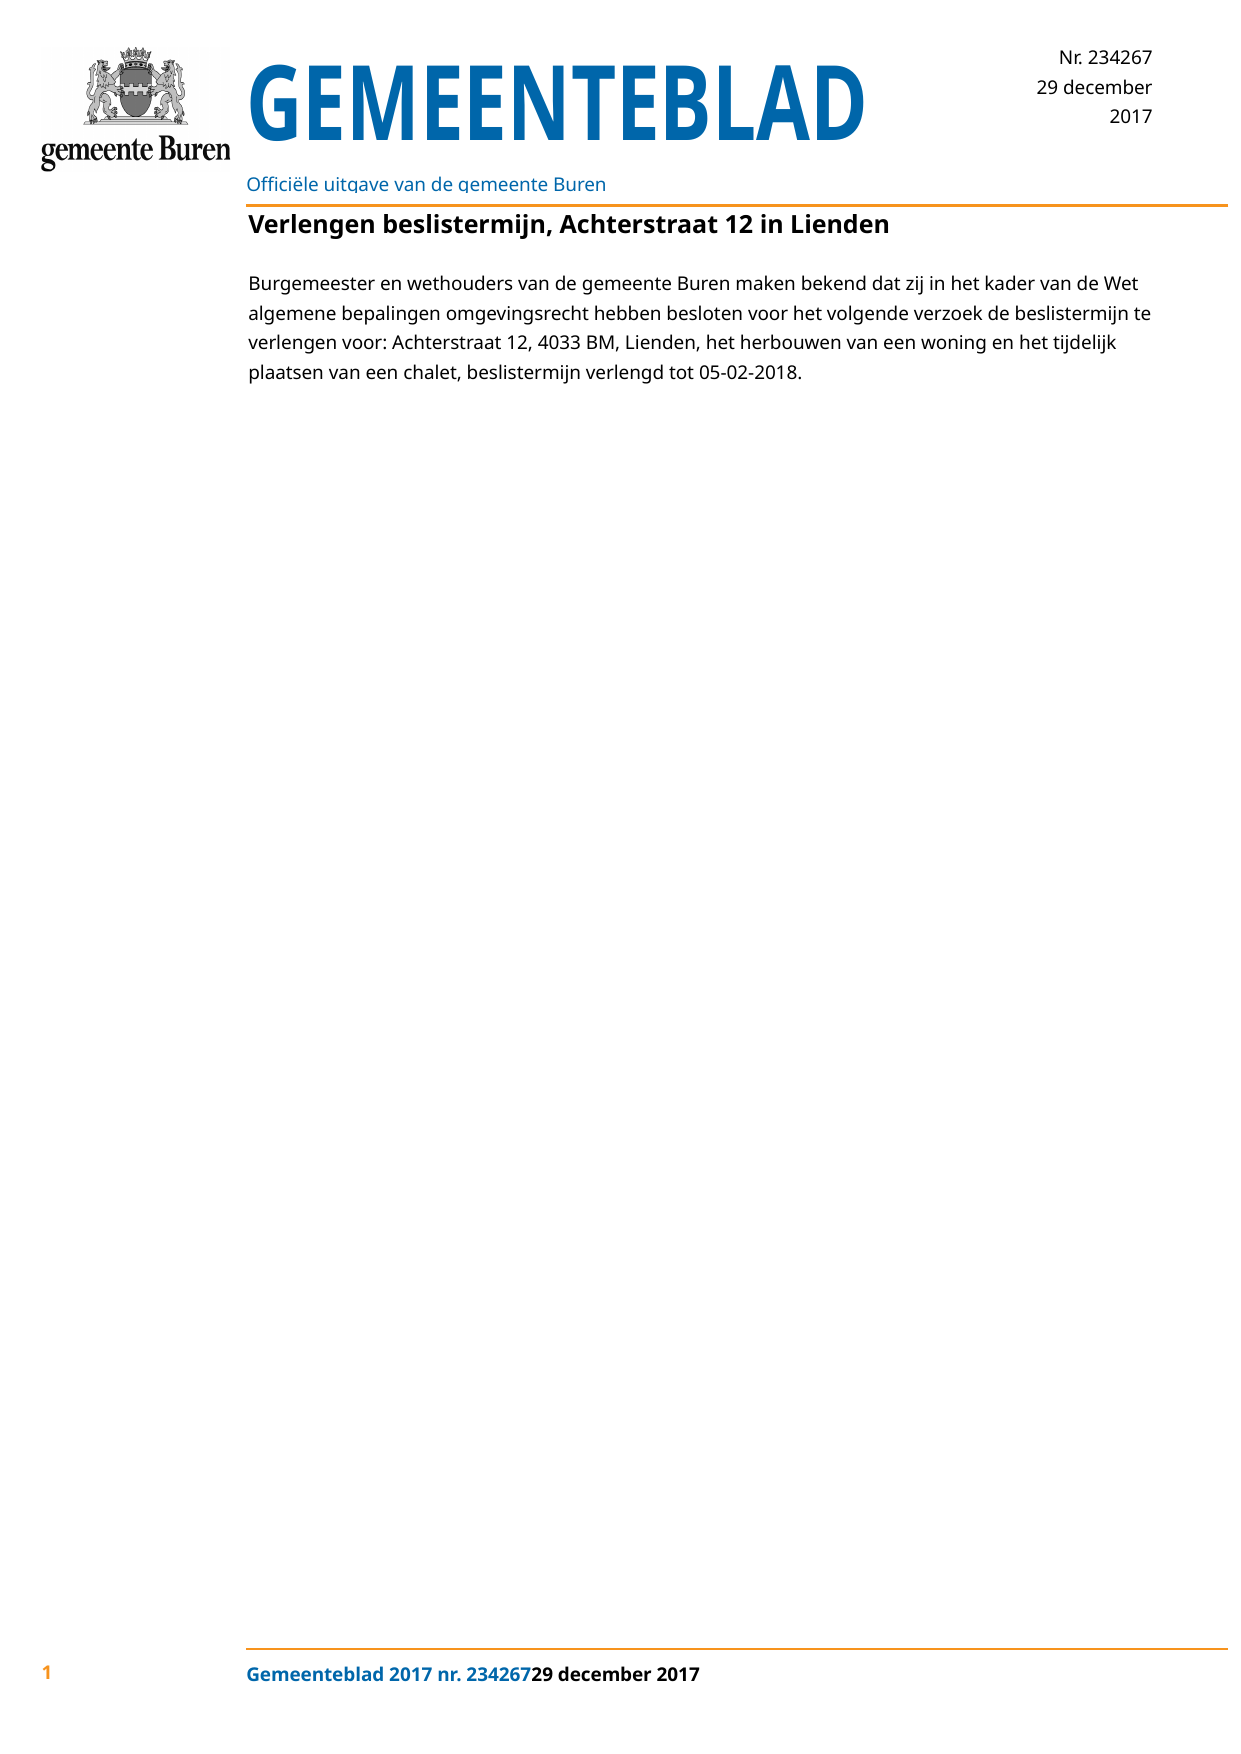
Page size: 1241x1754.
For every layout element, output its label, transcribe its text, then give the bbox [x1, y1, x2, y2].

picture [41, 47, 231, 172]
text Verlengen beslistermijn, Achterstraat 12 in Lienden [248, 207, 1152, 241]
text Burgemeester en wethouders van de gemeente Buren maken bekend dat zij in het kader van de Wet algemene bepalingen omgevingsrecht hebben besloten voor het volgende verzoek de beslistermijn te verlengen voor: Achterstraat 12, 4033 BM, Lienden, het herbouwen van een woning en het tijdelijk plaatsen van een chalet, beslistermijn verlengd tot 05-02-2018. [248, 270, 1152, 385]
